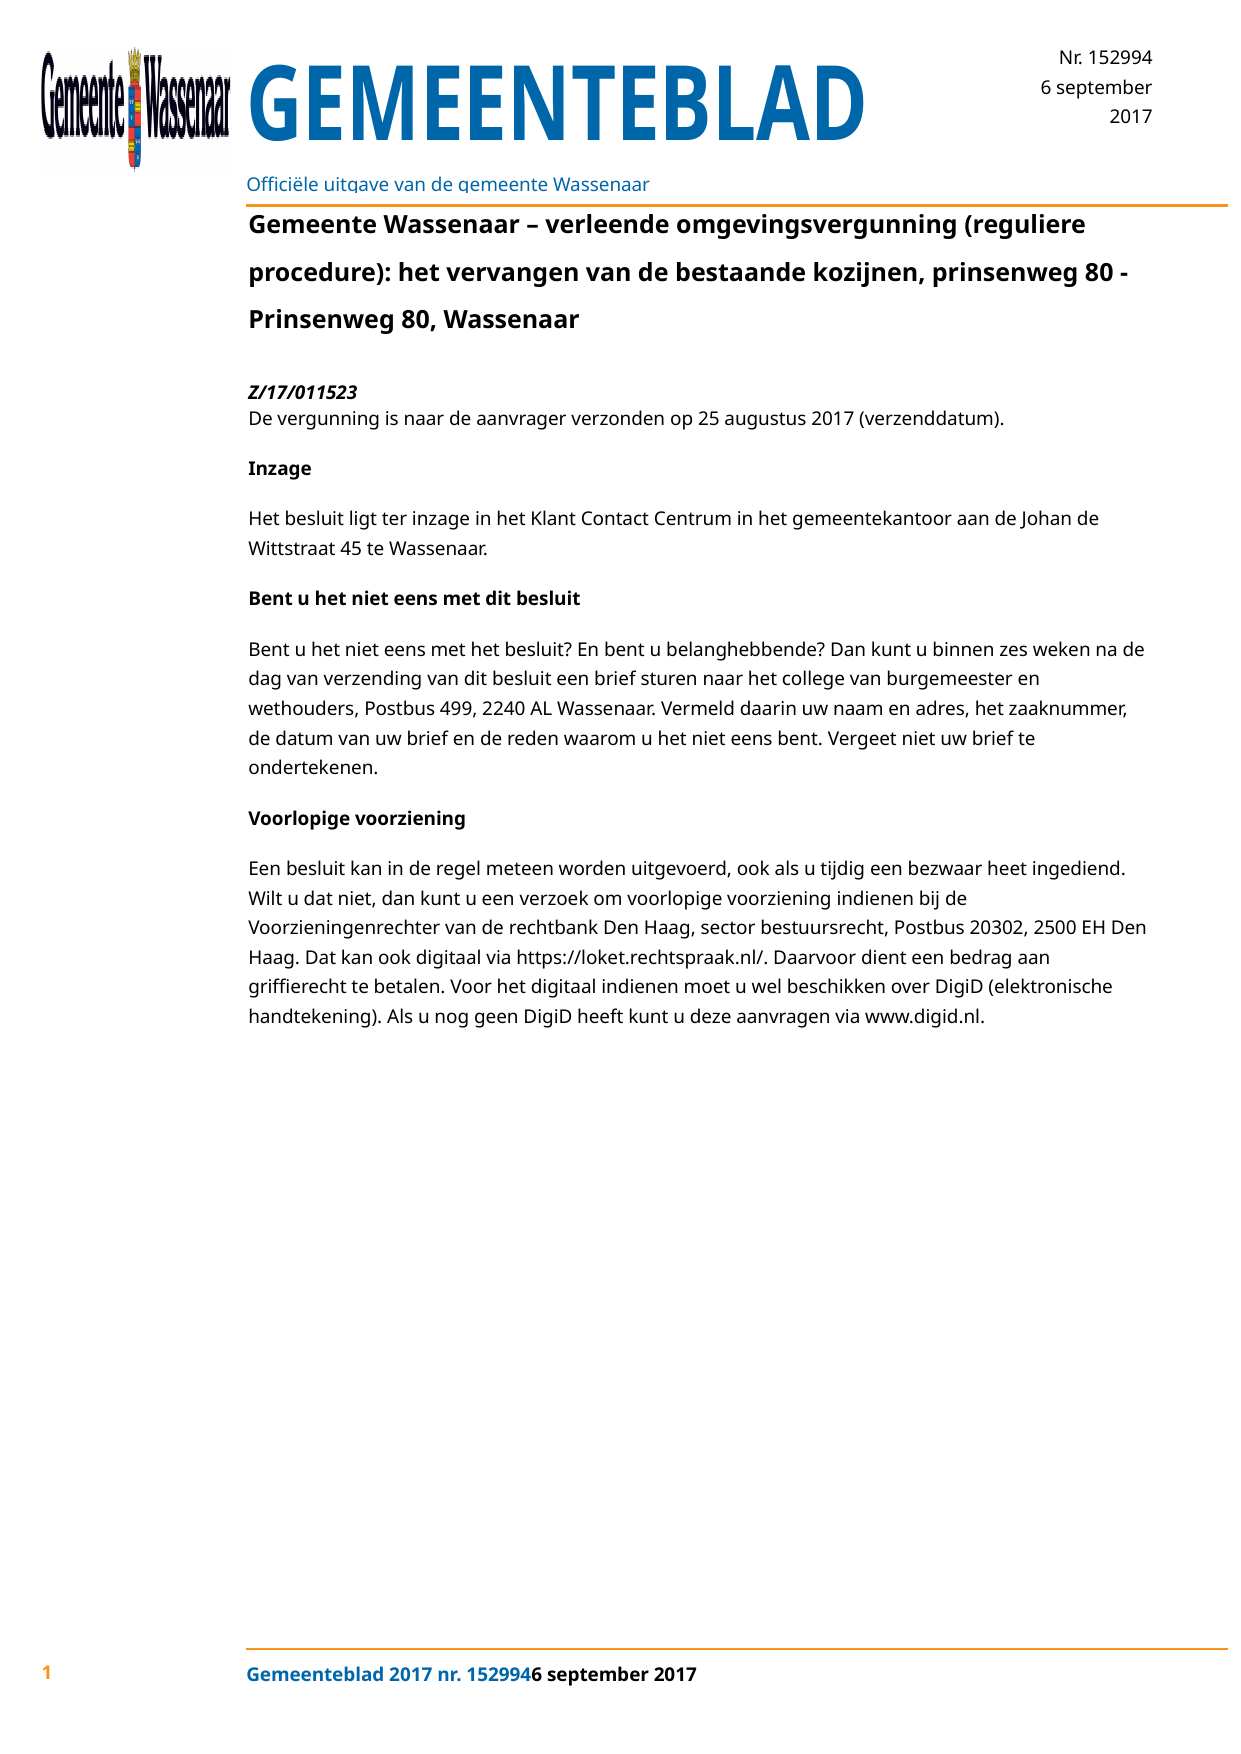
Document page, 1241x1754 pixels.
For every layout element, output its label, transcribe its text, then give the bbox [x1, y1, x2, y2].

text Bent u het niet eens met dit besluit [248, 586, 1152, 611]
picture [41, 47, 231, 172]
text Het besluit ligt ter inzage in het Klant Contact Centrum in het gemeentekantoor aan de Johan de Wittstraat 45 te Wassenaar. [248, 506, 1152, 561]
text Inzage [248, 455, 1152, 481]
text De vergunning is naar de aanvrager verzonden op 25 augustus 2017 (verzenddatum). [248, 405, 1152, 431]
text Een besluit kan in de regel meteen worden uitgevoerd, ook als u tijdig een bezwaar heet ingediend. Wilt u dat niet, dan kunt u een verzoek om voorlopige voorziening indienen bij de Voorzieningenrechter van de rechtbank Den Haag, sector bestuursrecht, Postbus 20302, 2500 EH Den Haag. Dat kan ook digitaal via https://loket.rechtspraak.nl/. Daarvoor dient een bedrag aan griffierecht te betalen. Voor het digitaal indienen moet u wel beschikken over DigiD (elektronische handtekening). Als u nog geen DigiD heeft kunt u deze aanvragen via www.digid.nl. [248, 855, 1152, 1029]
text Gemeente Wassenaar – verleende omgevingsvergunning (reguliere procedure): het vervangen van de bestaande kozijnen, prinsenweg 80 - Prinsenweg 80, Wassenaar [248, 207, 1152, 336]
text Z/17/011523 [248, 379, 1152, 405]
text Voorlopige voorziening [248, 805, 1152, 831]
text Bent u het niet eens met het besluit? En bent u belanghebbende? Dan kunt u binnen zes weken na de dag van verzending van dit besluit een brief sturen naar het college van burgemeester en wethouders, Postbus 499, 2240 AL Wassenaar. Vermeld daarin uw naam en adres, het zaaknummer, de datum van uw brief en de reden waarom u het niet eens bent. Vergeet niet uw brief te ondertekenen. [248, 636, 1152, 780]
